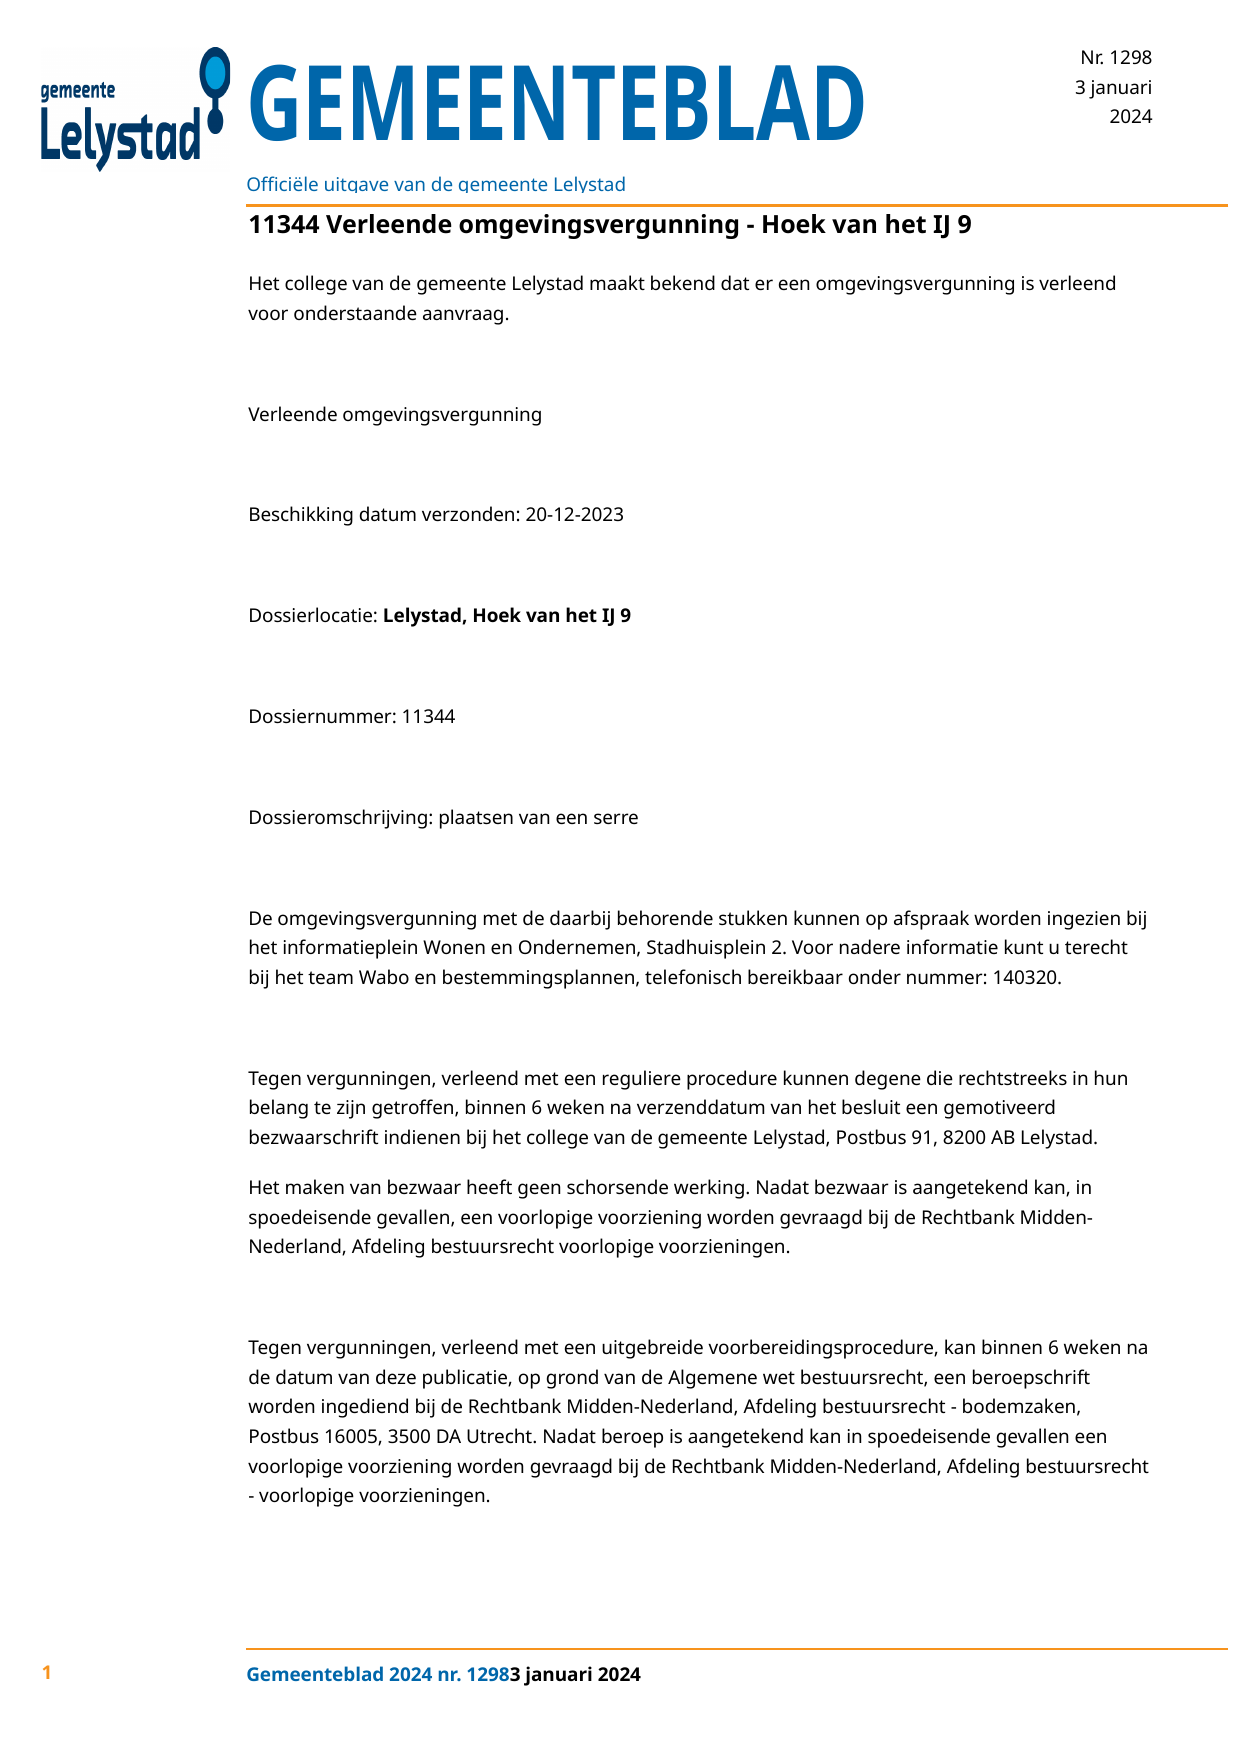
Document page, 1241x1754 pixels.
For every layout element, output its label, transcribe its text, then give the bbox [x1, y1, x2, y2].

text Dossieromschrijving: plaatsen van een serre [248, 804, 1152, 830]
text Beschikking datum verzonden: 20-12-2023 [248, 502, 1152, 527]
text Het maken van bezwaar heeft geen schorsende werking. Nadat bezwaar is aangetekend kan, in spoedeisende gevallen, een voorlopige voorziening worden gevraagd bij de Rechtbank Midden-Nederland, Afdeling bestuursrecht voorlopige voorzieningen. [248, 1174, 1152, 1259]
text Verleende omgevingsvergunning [248, 401, 1152, 426]
picture [41, 47, 231, 172]
text Dossierlocatie: Lelystad, Hoek van het IJ 9 [248, 602, 1152, 628]
text Dossiernummer: 11344 [248, 703, 1152, 729]
text Tegen vergunningen, verleend met een reguliere procedure kunnen degene die rechtstreeks in hun belang te zijn getroffen, binnen 6 weken na verzenddatum van het besluit een gemotiveerd bezwaarschrift indienen bij het college van de gemeente Lelystad, Postbus 91, 8200 AB Lelystad. [248, 1065, 1152, 1150]
text 11344 Verleende omgevingsvergunning - Hoek van het IJ 9 [248, 207, 1152, 241]
text Het college van de gemeente Lelystad maakt bekend dat er een omgevingsvergunning is verleend voor onderstaande aanvraag. [248, 270, 1152, 326]
text Tegen vergunningen, verleend met een uitgebreide voorbereidingsprocedure, kan binnen 6 weken na de datum van deze publicatie, op grond van de Algemene wet bestuursrecht, een beroepschrift worden ingediend bij de Rechtbank Midden-Nederland, Afdeling bestuursrecht - bodemzaken, Postbus 16005, 3500 DA Utrecht. Nadat beroep is aangetekend kan in spoedeisende gevallen een voorlopige voorziening worden gevraagd bij de Rechtbank Midden-Nederland, Afdeling bestuursrecht - voorlopige voorzieningen. [248, 1334, 1152, 1508]
text De omgevingsvergunning met de daarbij behorende stukken kunnen op afspraak worden ingezien bij het informatieplein Wonen en Ondernemen, Stadhuisplein 2. Voor nadere informatie kunt u terecht bij het team Wabo en bestemmingsplannen, telefonisch bereikbaar onder nummer: 140320. [248, 905, 1152, 990]
